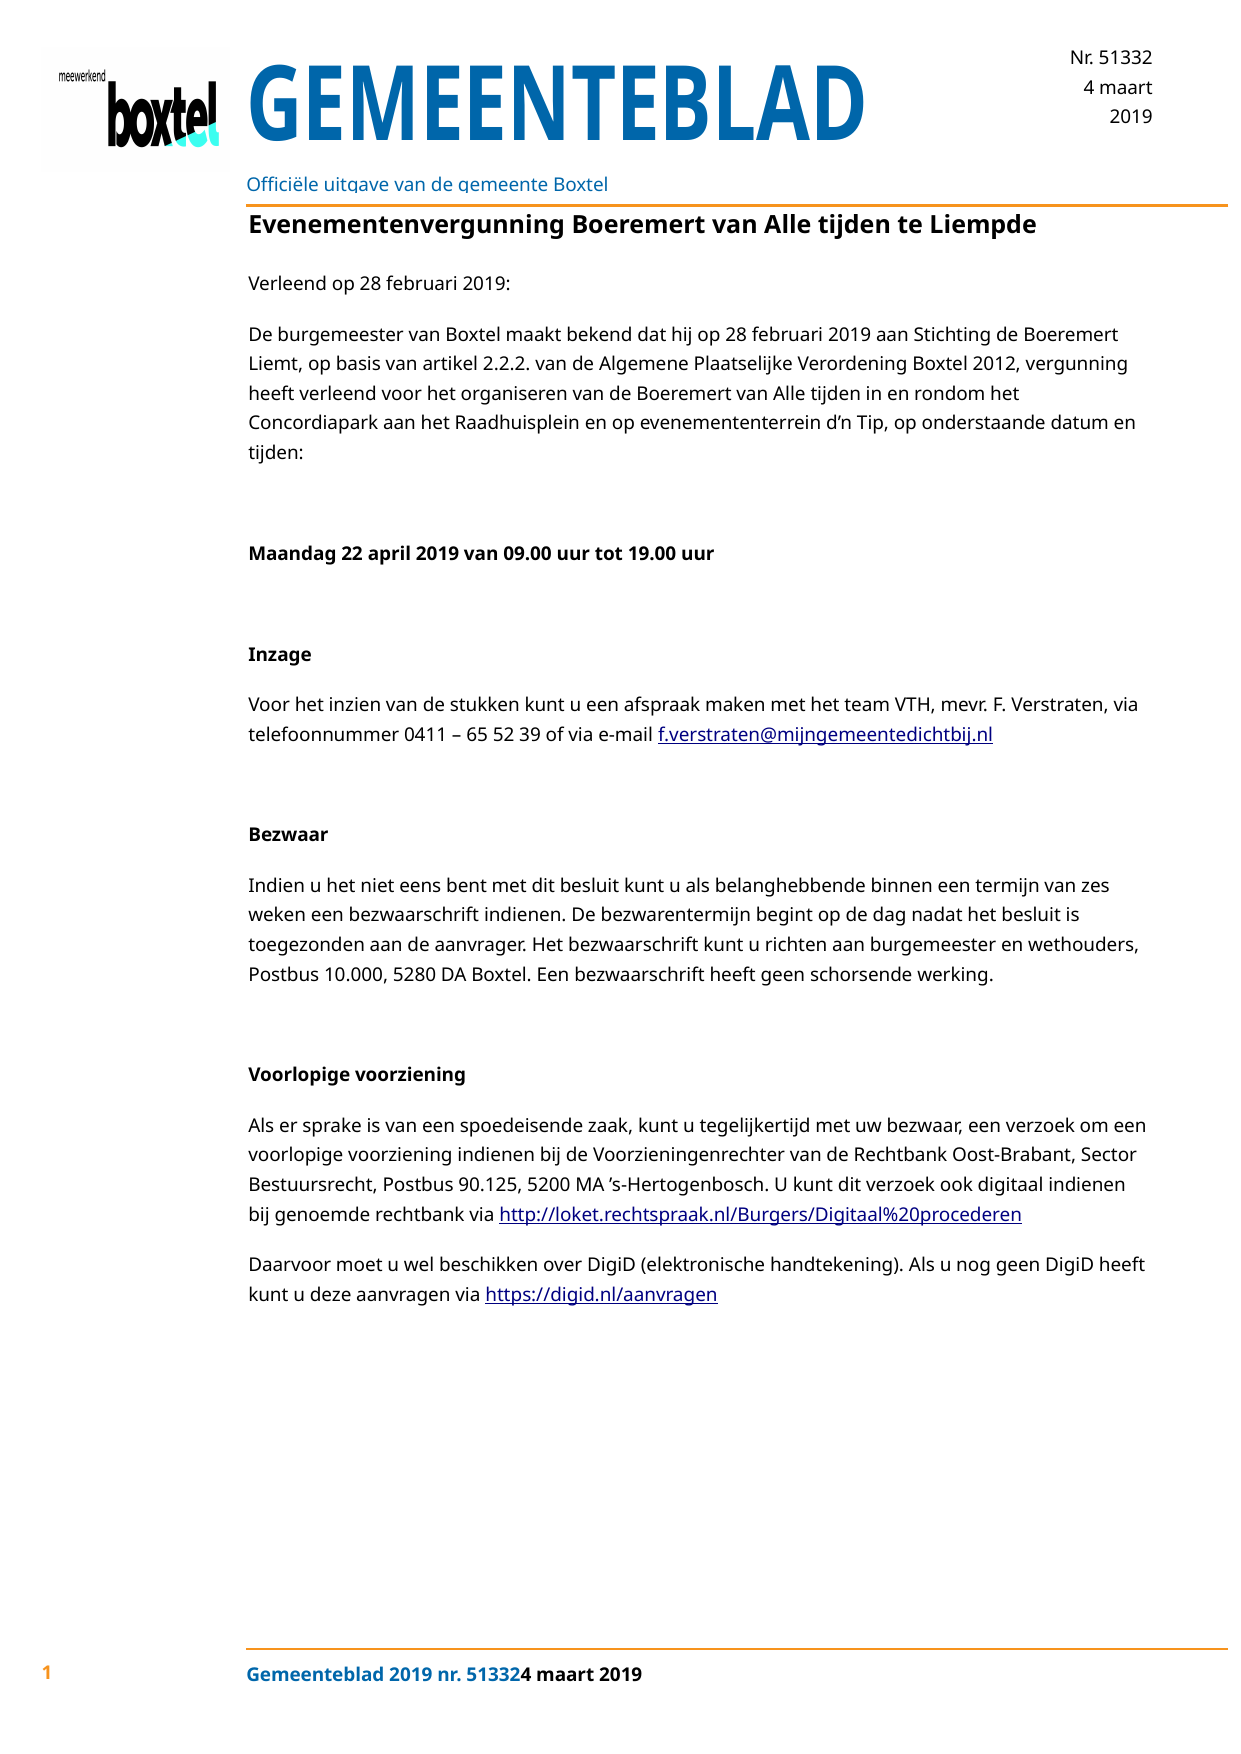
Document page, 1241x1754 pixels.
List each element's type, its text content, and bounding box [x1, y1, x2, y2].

text Als er sprake is van een spoedeisende zaak, kunt u tegelijkertijd met uw bezwaar, een verzoek om een voorlopige voorziening indienen bij de Voorzieningenrechter van de Rechtbank Oost-Brabant, Sector Bestuursrecht, Postbus 90.125, 5200 MA ’s-Hertogenbosch. U kunt dit verzoek ook digitaal indienen bij genoemde rechtbank via http://loket.rechtspraak.nl/Burgers/Digitaal%20procederen [248, 1112, 1152, 1226]
text Inzage [248, 641, 1152, 666]
text Evenementenvergunning Boeremert van Alle tijden te Liempde [248, 207, 1152, 241]
text Voor het inzien van de stukken kunt u een afspraak maken met het team VTH, mevr. F. Verstraten, via telefoonnummer 0411 – 65 52 39 of via e-mail f.verstraten@mijngemeentedichtbij.nl [248, 691, 1152, 746]
picture [41, 47, 231, 172]
text Daarvoor moet u wel beschikken over DigiD (elektronische handtekening). Als u nog geen DigiD heeft kunt u deze aanvragen via https://digid.nl/aanvragen [248, 1251, 1152, 1306]
text Maandag 22 april 2019 van 09.00 uur tot 19.00 uur [248, 540, 1152, 566]
text Bezwaar [248, 822, 1152, 847]
text Voorlopige voorziening [248, 1062, 1152, 1087]
text Verleend op 28 februari 2019: [248, 270, 1152, 296]
text De burgemeester van Boxtel maakt bekend dat hij op 28 februari 2019 aan Stichting de Boeremert Liemt, op basis van artikel 2.2.2. van de Algemene Plaatselijke Verordening Boxtel 2012, vergunning heeft verleend voor het organiseren van de Boeremert van Alle tijden in en rondom het Concordiapark aan het Raadhuisplein en op evenemententerrein d’n Tip, op onderstaande datum en tijden: [248, 321, 1152, 465]
text Indien u het niet eens bent met dit besluit kunt u als belanghebbende binnen een termijn van zes weken een bezwaarschrift indienen. De bezwarentermijn begint op de dag nadat het besluit is toegezonden aan de aanvrager. Het bezwaarschrift kunt u richten aan burgemeester en wethouders, Postbus 10.000, 5280 DA Boxtel. Een bezwaarschrift heeft geen schorsende werking. [248, 872, 1152, 986]
